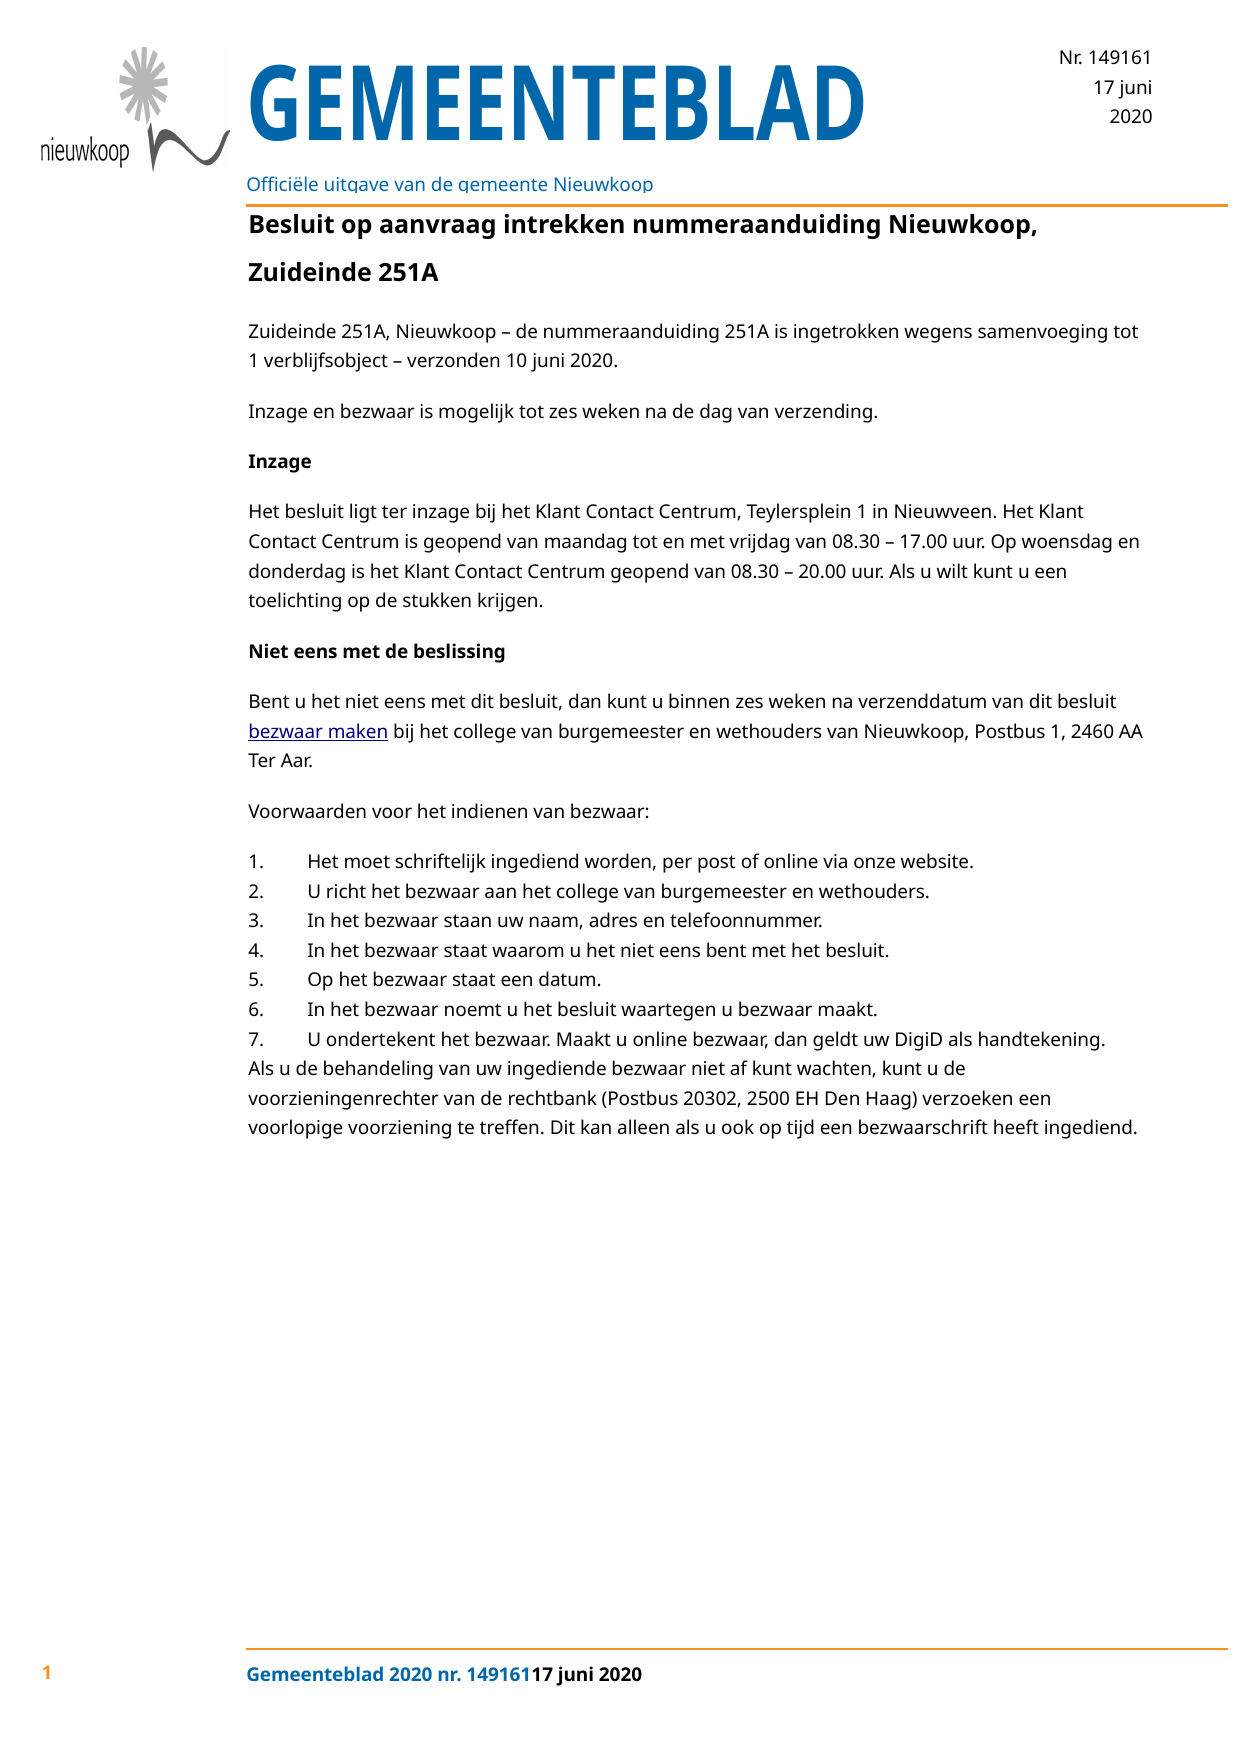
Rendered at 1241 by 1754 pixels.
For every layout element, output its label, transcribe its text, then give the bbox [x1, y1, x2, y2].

text Inzage [248, 448, 1152, 474]
list U ondertekent het bezwaar. Maakt u online bezwaar, dan geldt uw DigiD als handtekening. [248, 1026, 1152, 1052]
list In het bezwaar noemt u het besluit waartegen u bezwaar maakt. [248, 996, 1152, 1022]
text Het besluit ligt ter inzage bij het Klant Contact Centrum, Teylersplein 1 in Nieuwveen. Het Klant Contact Centrum is geopend van maandag tot en met vrijdag van 08.30 – 17.00 uur. Op woensdag en donderdag is het Klant Contact Centrum geopend van 08.30 – 20.00 uur. Als u wilt kunt u een toelichting op de stukken krijgen. [248, 499, 1152, 613]
text Zuideinde 251A, Nieuwkoop – de nummeraanduiding 251A is ingetrokken wegens samenvoeging tot 1 verblijfsobject – verzonden 10 juni 2020. [248, 318, 1152, 373]
list U richt het bezwaar aan het college van burgemeester en wethouders. [248, 878, 1152, 904]
text Bent u het niet eens met dit besluit, dan kunt u binnen zes weken na verzenddatum van dit besluit bezwaar maken bij het college van burgemeester en wethouders van Nieuwkoop, Postbus 1, 2460 AA Ter Aar. [248, 688, 1152, 773]
text Besluit op aanvraag intrekken nummeraanduiding Nieuwkoop, Zuideinde 251A [248, 207, 1152, 288]
picture [41, 47, 231, 172]
text Inzage en bezwaar is mogelijk tot zes weken na de dag van verzending. [248, 398, 1152, 424]
list In het bezwaar staan uw naam, adres en telefoonnummer. [248, 907, 1152, 933]
list Het moet schriftelijk ingediend worden, per post of online via onze website. [248, 848, 1152, 874]
text Voorwaarden voor het indienen van bezwaar: [248, 798, 1152, 824]
list In het bezwaar staat waarom u het niet eens bent met het besluit. [248, 937, 1152, 963]
text Als u de behandeling van uw ingediende bezwaar niet af kunt wachten, kunt u de voorzieningenrechter van de rechtbank (Postbus 20302, 2500 EH Den Haag) verzoeken een voorlopige voorziening te treffen. Dit kan alleen als u ook op tijd een bezwaarschrift heeft ingediend. [248, 1055, 1152, 1140]
list Op het bezwaar staat een datum. [248, 967, 1152, 992]
text Niet eens met de beslissing [248, 638, 1152, 664]
